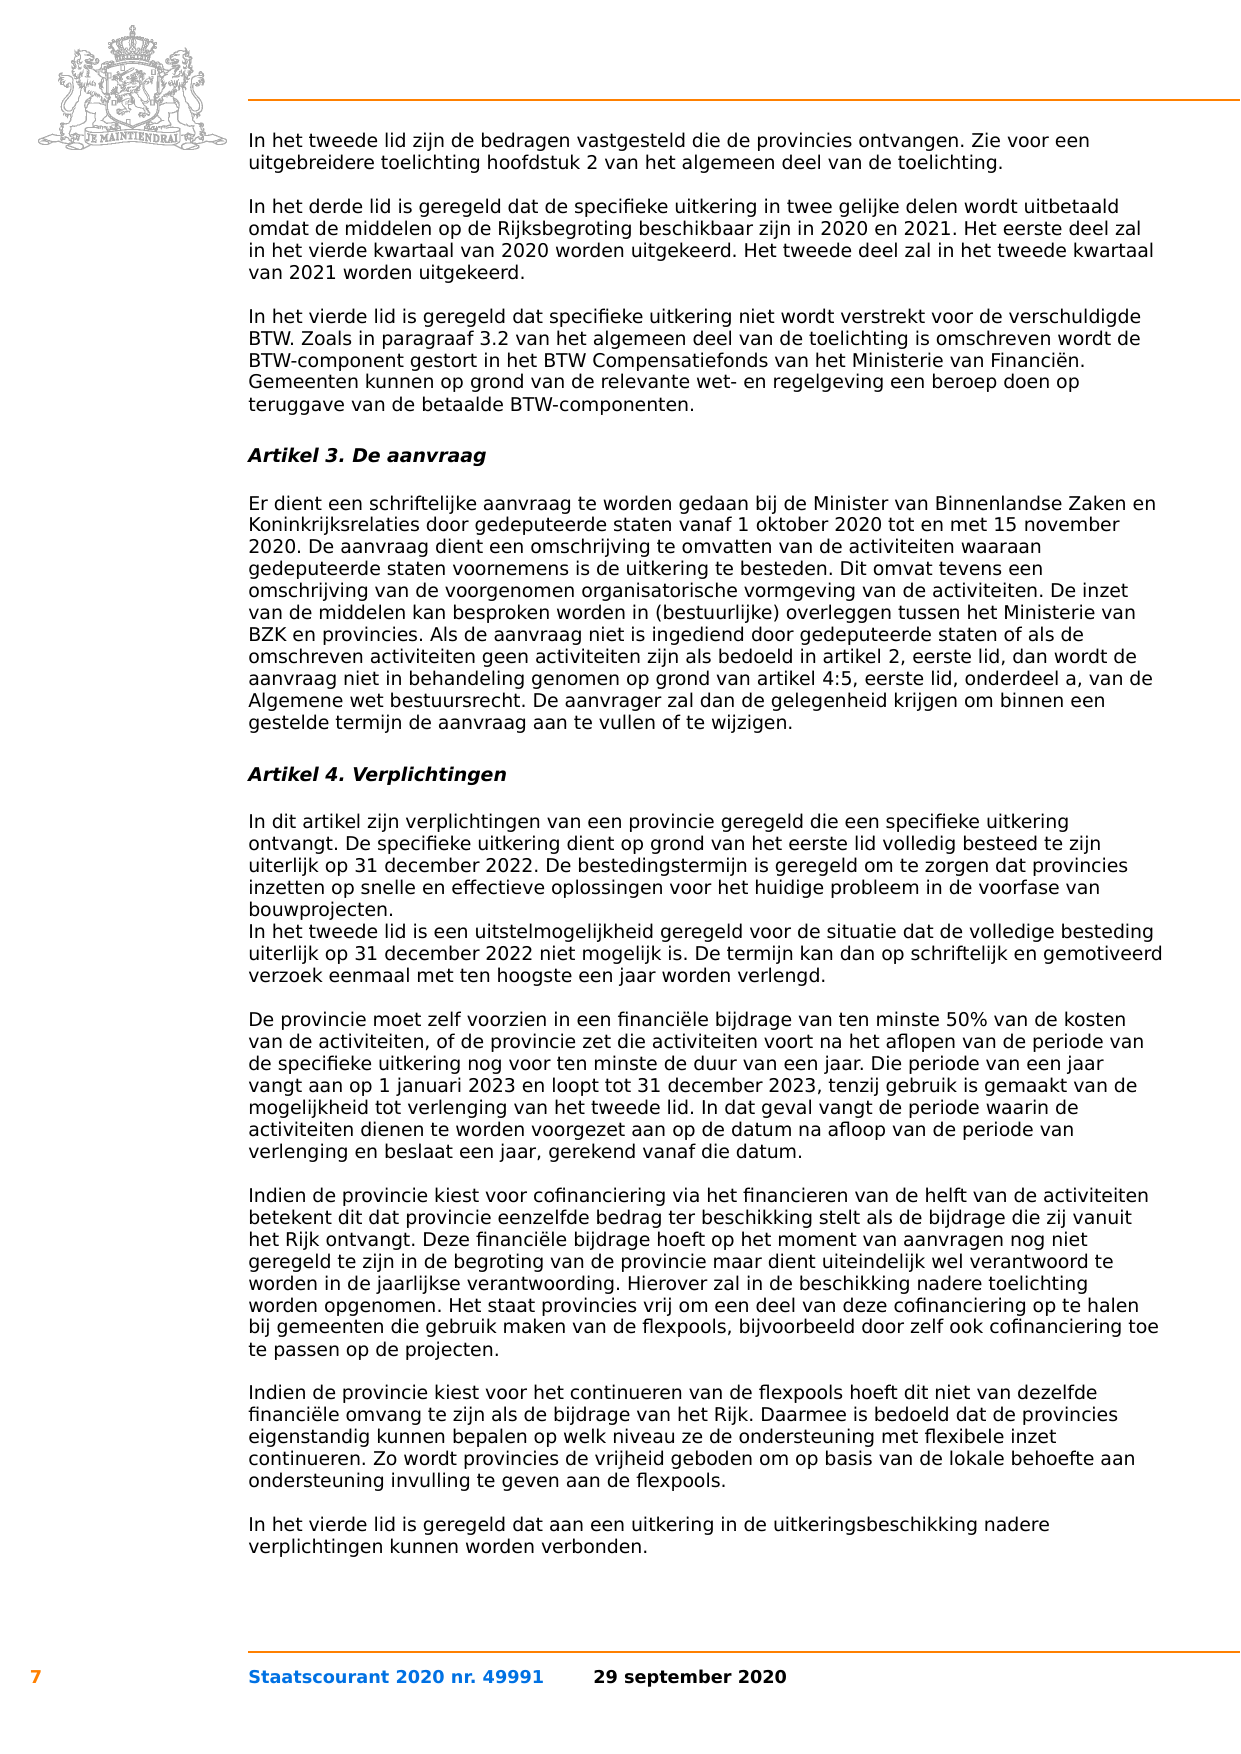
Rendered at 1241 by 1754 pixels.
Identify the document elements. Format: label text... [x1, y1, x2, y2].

text In het tweede lid zijn de bedragen vastgesteld die de provincies ontvangen. Zie voor een uitgebreidere toelichting hoofdstuk 2 van het algemeen deel van de toelichting. [248, 130, 1163, 174]
text Er dient een schriftelijke aanvraag te worden gedaan bij de Minister van Binnenlandse Zaken en Koninkrijksrelaties door gedeputeerde staten vanaf 1 oktober 2020 tot en met 15 november 2020. De aanvraag dient een omschrijving te omvatten van de activiteiten waaraan gedeputeerde staten voornemens is de uitkering te besteden. Dit omvat tevens een omschrijving van de voorgenomen organisatorische vormgeving van de activiteiten. De inzet van de middelen kan besproken worden in (bestuurlijke) overleggen tussen het Ministerie van BZK en provincies. Als de aanvraag niet is ingediend door gedeputeerde staten of als de omschreven activiteiten geen activiteiten zijn als bedoeld in artikel 2, eerste lid, dan wordt de aanvraag niet in behandeling genomen op grond van artikel 4:5, eerste lid, onderdeel a, van de Algemene wet bestuursrecht. De aanvrager zal dan de gelegenheid krijgen om binnen een gestelde termijn de aanvraag aan te vullen of te wijzigen. [248, 492, 1163, 734]
text In het vierde lid is geregeld dat aan een uitkering in de uitkeringsbeschikking nadere verplichtingen kunnen worden verbonden. [248, 1514, 1163, 1558]
text Indien de provincie kiest voor cofinanciering via het financieren van de helft van de activiteiten betekent dit dat provincie eenzelfde bedrag ter beschikking stelt als de bijdrage die zij vanuit het Rijk ontvangt. Deze financiële bijdrage hoeft op het moment van aanvragen nog niet geregeld te zijn in de begroting van de provincie maar dient uiteindelijk wel verantwoord te worden in de jaarlijkse verantwoording. Hierover zal in de beschikking nadere toelichting worden opgenomen. Het staat provincies vrij om een deel van deze cofinanciering op te halen bij gemeenten die gebruik maken van de flexpools, bijvoorbeeld door zelf ook cofinanciering toe te passen op de projecten. [248, 1184, 1163, 1360]
text De provincie moet zelf voorzien in een financiële bijdrage van ten minste 50% van de kosten van de activiteiten, of de provincie zet die activiteiten voort na het aflopen van de periode van de specifieke uitkering nog voor ten minste de duur van een jaar. Die periode van een jaar vangt aan op 1 januari 2023 en loopt tot 31 december 2023, tenzij gebruik is gemaakt van de mogelijkheid tot verlenging van het tweede lid. In dat geval vangt de periode waarin de activiteiten dienen te worden voorgezet aan op de datum na afloop van de periode van verlenging en beslaat een jaar, gerekend vanaf die datum. [248, 1009, 1163, 1163]
subtitle Artikel 4. Verplichtingen [248, 764, 1163, 786]
text In het derde lid is geregeld dat de specifieke uitkering in twee gelijke delen wordt uitbetaald omdat de middelen op de Rijksbegroting beschikbaar zijn in 2020 en 2021. Het eerste deel zal in het vierde kwartaal van 2020 worden uitgekeerd. Het tweede deel zal in het tweede kwartaal van 2021 worden uitgekeerd. [248, 196, 1163, 284]
subtitle Artikel 3. De aanvraag [248, 445, 1163, 467]
picture [38, 25, 227, 150]
text In het tweede lid is een uitstelmogelijkheid geregeld voor de situatie dat de volledige besteding uiterlijk op 31 december 2022 niet mogelijk is. De termijn kan dan op schriftelijk en gemotiveerd verzoek eenmaal met ten hoogste een jaar worden verlengd. [248, 921, 1163, 987]
text In dit artikel zijn verplichtingen van een provincie geregeld die een specifieke uitkering ontvangt. De specifieke uitkering dient op grond van het eerste lid volledig besteed te zijn uiterlijk op 31 december 2022. De bestedingstermijn is geregeld om te zorgen dat provincies inzetten op snelle en effectieve oplossingen voor het huidige probleem in de voorfase van bouwprojecten. [248, 811, 1163, 921]
text In het vierde lid is geregeld dat specifieke uitkering niet wordt verstrekt voor de verschuldigde BTW. Zoals in paragraaf 3.2 van het algemeen deel van de toelichting is omschreven wordt de BTW-component gestort in het BTW Compensatiefonds van het Ministerie van Financiën. Gemeenten kunnen op grond van de relevante wet- en regelgeving een beroep doen op teruggave van de betaalde BTW-componenten. [248, 306, 1163, 415]
text Indien de provincie kiest voor het continueren van de flexpools hoeft dit niet van dezelfde financiële omvang te zijn als de bijdrage van het Rijk. Daarmee is bedoeld dat de provincies eigenstandig kunnen bepalen op welk niveau ze de ondersteuning met flexibele inzet continueren. Zo wordt provincies de vrijheid geboden om op basis van de lokale behoefte aan ondersteuning invulling te geven aan de flexpools. [248, 1382, 1163, 1492]
